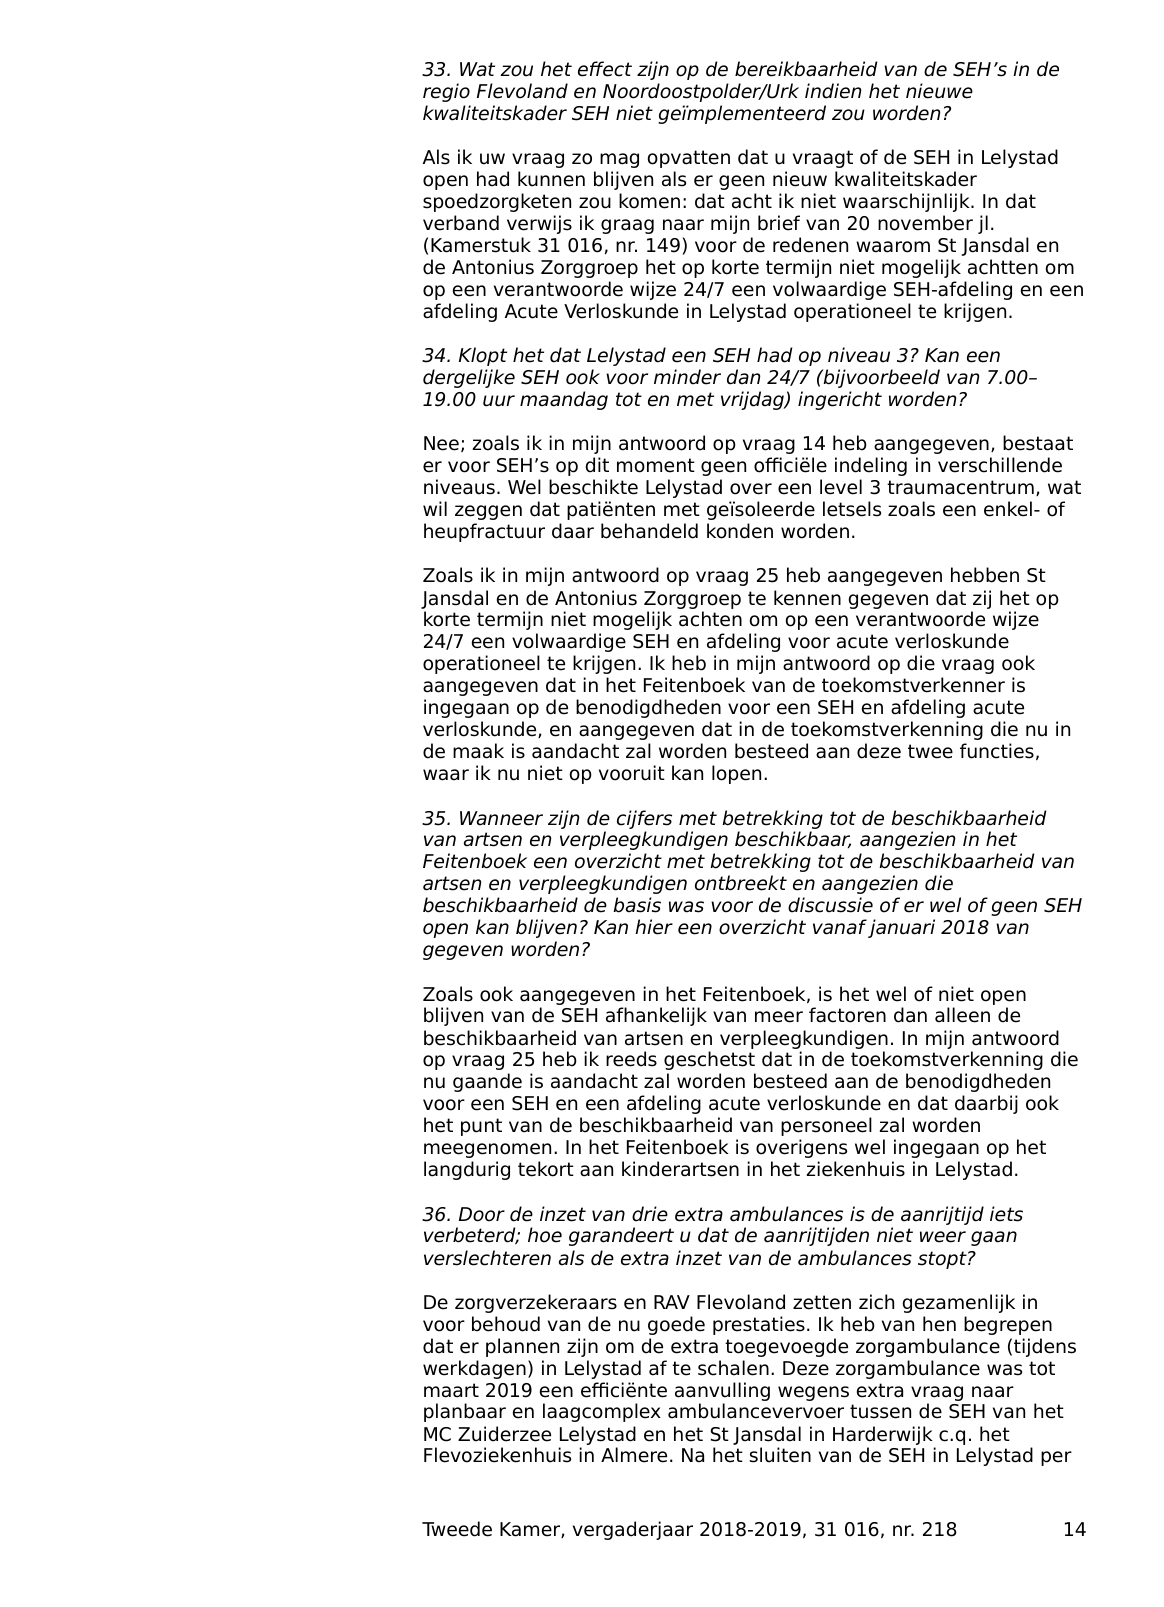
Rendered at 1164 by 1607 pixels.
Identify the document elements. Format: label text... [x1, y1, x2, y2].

text 33. Wat zou het effect zijn op de bereikbaarheid van de SEH’s in de regio Flevoland en Noordoostpolder/Urk indien het nieuwe kwaliteitskader SEH niet geïmplementeerd zou worden? [422, 59, 1087, 125]
text 34. Klopt het dat Lelystad een SEH had op niveau 3? Kan een dergelijke SEH ook voor minder dan 24/7 (bijvoorbeeld van 7.00–19.00 uur maandag tot en met vrijdag) ingericht worden? [422, 345, 1087, 411]
text De zorgverzekeraars en RAV Flevoland zetten zich gezamenlijk in voor behoud van de nu goede prestaties. Ik heb van hen begrepen dat er plannen zijn om de extra toegevoegde zorgambulance (tijdens werkdagen) in Lelystad af te schalen. Deze zorgambulance was tot maart 2019 een efficiënte aanvulling wegens extra vraag naar planbaar en laagcomplex ambulancevervoer tussen de SEH van het MC Zuiderzee Lelystad en het St Jansdal in Harderwijk c.q. het Flevoziekenhuis in Almere. Na het sluiten van de SEH in Lelystad per [422, 1292, 1087, 1467]
text Als ik uw vraag zo mag opvatten dat u vraagt of de SEH in Lelystad open had kunnen blijven als er geen nieuw kwaliteitskader spoedzorgketen zou komen: dat acht ik niet waarschijnlijk. In dat verband verwijs ik graag naar mijn brief van 20 november jl. (Kamerstuk 31 016, nr. 149) voor de redenen waarom St Jansdal en de Antonius Zorggroep het op korte termijn niet mogelijk achtten om op een verantwoorde wijze 24/7 een volwaardige SEH-afdeling en een afdeling Acute Verloskunde in Lelystad operationeel te krijgen. [422, 147, 1087, 323]
text Zoals ook aangegeven in het Feitenboek, is het wel of niet open blijven van de SEH afhankelijk van meer factoren dan alleen de beschikbaarheid van artsen en verpleegkundigen. In mijn antwoord op vraag 25 heb ik reeds geschetst dat in de toekomstverkenning die nu gaande is aandacht zal worden besteed aan de benodigdheden voor een SEH en een afdeling acute verloskunde en dat daarbij ook het punt van de beschikbaarheid van personeel zal worden meegenomen. In het Feitenboek is overigens wel ingegaan op het langdurig tekort aan kinderartsen in het ziekenhuis in Lelystad. [422, 983, 1087, 1181]
text 36. Door de inzet van drie extra ambulances is de aanrijtijd iets verbeterd; hoe garandeert u dat de aanrijtijden niet weer gaan verslechteren als de extra inzet van de ambulances stopt? [422, 1203, 1087, 1269]
text Nee; zoals ik in mijn antwoord op vraag 14 heb aangegeven, bestaat er voor SEH’s op dit moment geen officiële indeling in verschillende niveaus. Wel beschikte Lelystad over een level 3 traumacentrum, wat wil zeggen dat patiënten met geïsoleerde letsels zoals een enkel- of heupfractuur daar behandeld konden worden. [422, 433, 1087, 543]
text 35. Wanneer zijn de cijfers met betrekking tot de beschikbaarheid van artsen en verpleegkundigen beschikbaar, aangezien in het Feitenboek een overzicht met betrekking tot de beschikbaarheid van artsen en verpleegkundigen ontbreekt en aangezien die beschikbaarheid de basis was voor de discussie of er wel of geen SEH open kan blijven? Kan hier een overzicht vanaf januari 2018 van gegeven worden? [422, 807, 1087, 961]
text Zoals ik in mijn antwoord op vraag 25 heb aangegeven hebben St Jansdal en de Antonius Zorggroep te kennen gegeven dat zij het op korte termijn niet mogelijk achten om op een verantwoorde wijze 24/7 een volwaardige SEH en afdeling voor acute verloskunde operationeel te krijgen. Ik heb in mijn antwoord op die vraag ook aangegeven dat in het Feitenboek van de toekomstverkenner is ingegaan op de benodigdheden voor een SEH en afdeling acute verloskunde, en aangegeven dat in de toekomstverkenning die nu in de maak is aandacht zal worden besteed aan deze twee functies, waar ik nu niet op vooruit kan lopen. [422, 565, 1087, 785]
